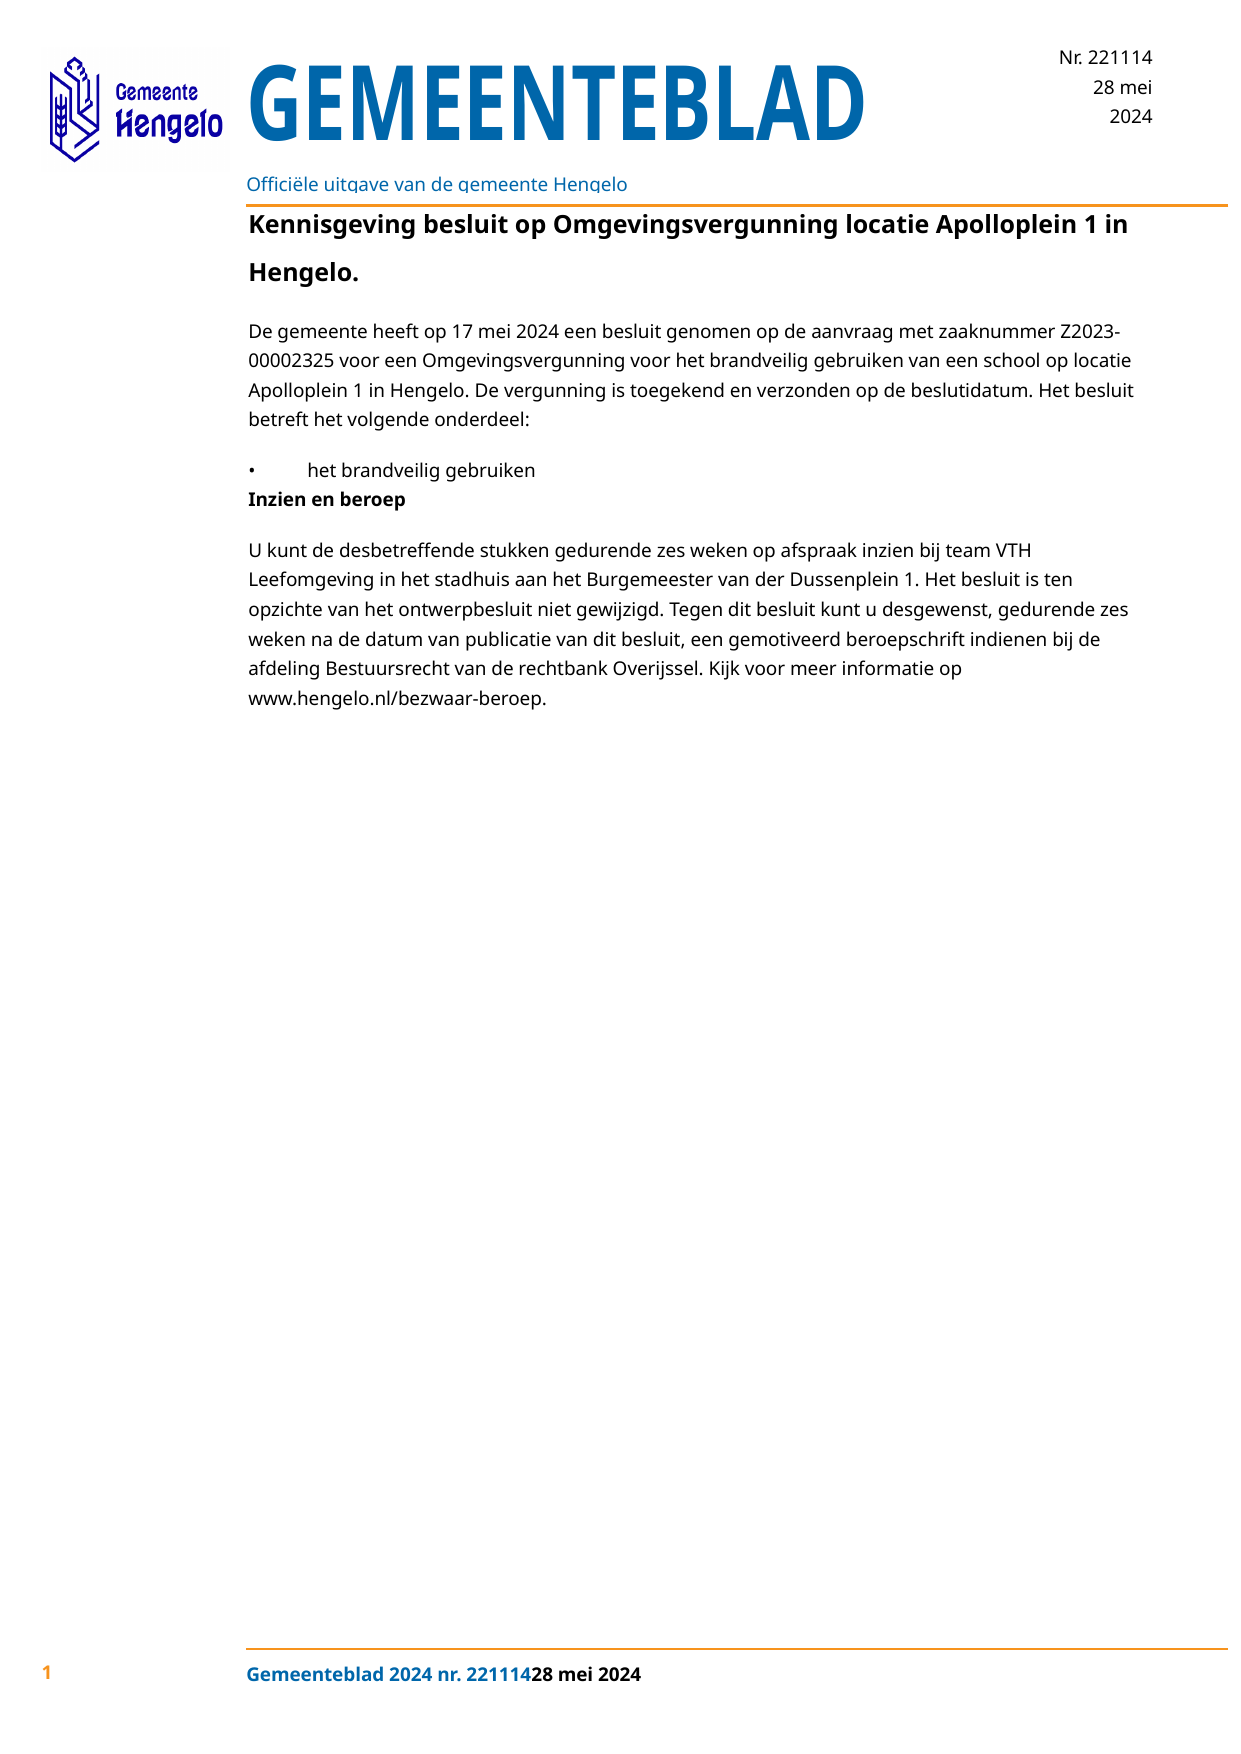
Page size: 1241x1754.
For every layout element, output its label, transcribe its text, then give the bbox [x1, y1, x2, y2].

text U kunt de desbetreffende stukken gedurende zes weken op afspraak inzien bij team VTH Leefomgeving in het stadhuis aan het Burgemeester van der Dussenplein 1. Het besluit is ten opzichte van het ontwerpbesluit niet gewijzigd. Tegen dit besluit kunt u desgewenst, gedurende zes weken na de datum van publicatie van dit besluit, een gemotiveerd beroepschrift indienen bij de afdeling Bestuursrecht van de rechtbank Overijssel. Kijk voor meer informatie op www.hengelo.nl/bezwaar-beroep. [248, 537, 1152, 711]
text De gemeente heeft op 17 mei 2024 een besluit genomen op de aanvraag met zaaknummer Z2023-00002325 voor een Omgevingsvergunning voor het brandveilig gebruiken van een school op locatie Apolloplein 1 in Hengelo. De vergunning is toegekend en verzonden op de beslutidatum. Het besluit betreft het volgende onderdeel: [248, 318, 1152, 432]
picture [41, 47, 231, 172]
text Inzien en beroep [248, 487, 1152, 512]
list het brandveilig gebruiken [248, 457, 1152, 483]
text Kennisgeving besluit op Omgevingsvergunning locatie Apolloplein 1 in Hengelo. [248, 207, 1152, 288]
